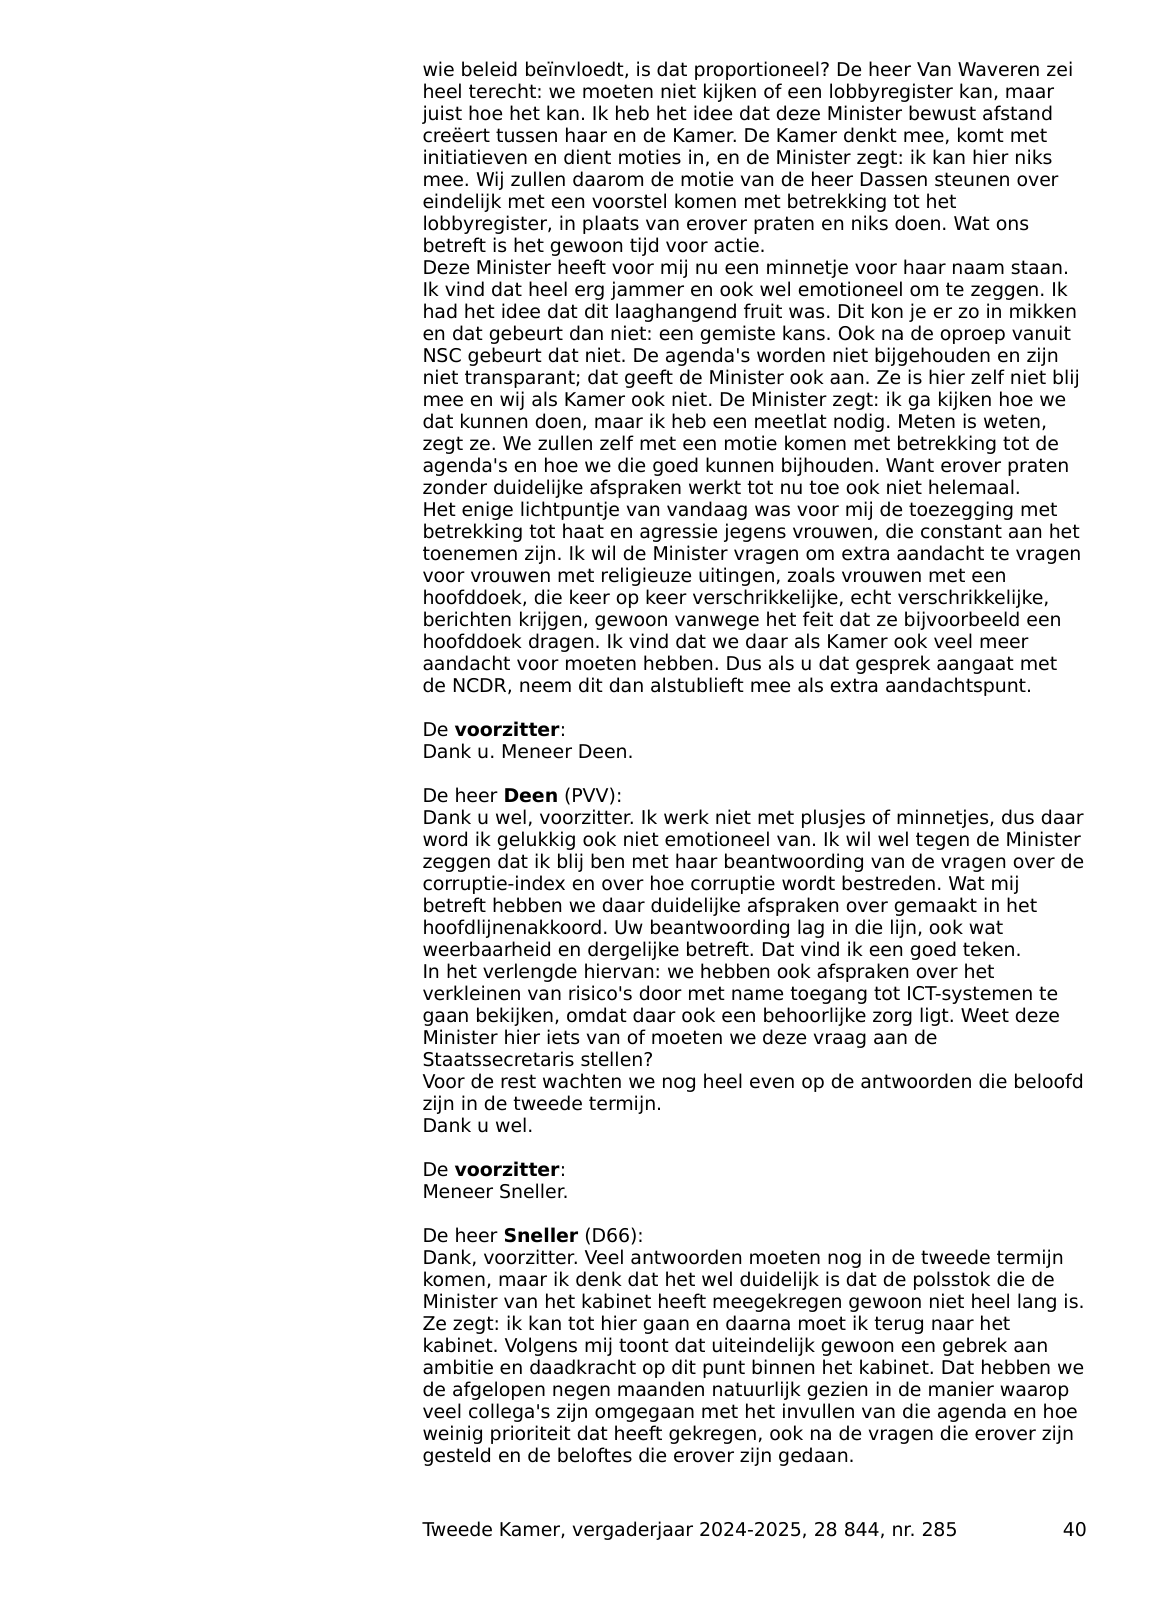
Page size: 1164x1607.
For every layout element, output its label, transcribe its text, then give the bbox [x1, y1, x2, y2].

text Dank u wel, voorzitter. Ik werk niet met plusjes of minnetjes, dus daar word ik gelukkig ook niet emotioneel van. Ik wil wel tegen de Minister zeggen dat ik blij ben met haar beantwoording van de vragen over de corruptie-index en over hoe corruptie wordt bestreden. Wat mij betreft hebben we daar duidelijke afspraken over gemaakt in het hoofdlijnenakkoord. Uw beantwoording lag in die lijn, ook wat weerbaarheid en dergelijke betreft. Dat vind ik een goed teken. [422, 807, 1087, 961]
text Dank u. Meneer Deen. [422, 741, 1087, 763]
text Dank u wel. [422, 1114, 1087, 1136]
text Voor de rest wachten we nog heel even op de antwoorden die beloofd zijn in de tweede termijn. [422, 1071, 1087, 1114]
text In het verlengde hiervan: we hebben ook afspraken over het verkleinen van risico's door met name toegang tot ICT-systemen te gaan bekijken, omdat daar ook een behoorlijke zorg ligt. Weet deze Minister hier iets van of moeten we deze vraag aan de Staatssecretaris stellen? [422, 961, 1087, 1071]
text Dank, voorzitter. Veel antwoorden moeten nog in de tweede termijn komen, maar ik denk dat het wel duidelijk is dat de polsstok die de Minister van het kabinet heeft meegekregen gewoon niet heel lang is. Ze zegt: ik kan tot hier gaan en daarna moet ik terug naar het kabinet. Volgens mij toont dat uiteindelijk gewoon een gebrek aan ambitie en daadkracht op dit punt binnen het kabinet. Dat hebben we de afgelopen negen maanden natuurlijk gezien in de manier waarop veel collega's zijn omgegaan met het invullen van die agenda en hoe weinig prioriteit dat heeft gekregen, ook na de vragen die erover zijn gesteld en de beloftes die erover zijn gedaan. [422, 1247, 1087, 1467]
text Meneer Sneller. [422, 1181, 1087, 1203]
text wie beleid beïnvloedt, is dat proportioneel? De heer Van Waveren zei heel terecht: we moeten niet kijken of een lobbyregister kan, maar juist hoe het kan. Ik heb het idee dat deze Minister bewust afstand creëert tussen haar en de Kamer. De Kamer denkt mee, komt met initiatieven en dient moties in, en de Minister zegt: ik kan hier niks mee. Wij zullen daarom de motie van de heer Dassen steunen over eindelijk met een voorstel komen met betrekking tot het lobbyregister, in plaats van erover praten en niks doen. Wat ons betreft is het gewoon tijd voor actie. [422, 59, 1087, 257]
text Deze Minister heeft voor mij nu een minnetje voor haar naam staan. Ik vind dat heel erg jammer en ook wel emotioneel om te zeggen. Ik had het idee dat dit laaghangend fruit was. Dit kon je er zo in mikken en dat gebeurt dan niet: een gemiste kans. Ook na de oproep vanuit NSC gebeurt dat niet. De agenda's worden niet bijgehouden en zijn niet transparant; dat geeft de Minister ook aan. Ze is hier zelf niet blij mee en wij als Kamer ook niet. De Minister zegt: ik ga kijken hoe we dat kunnen doen, maar ik heb een meetlat nodig. Meten is weten, zegt ze. We zullen zelf met een motie komen met betrekking tot de agenda's en hoe we die goed kunnen bijhouden. Want erover praten zonder duidelijke afspraken werkt tot nu toe ook niet helemaal. [422, 257, 1087, 499]
text De voorzitter: [422, 1159, 1087, 1181]
text De voorzitter: [422, 719, 1087, 741]
text De heer Sneller (D66): [422, 1225, 1087, 1247]
text Het enige lichtpuntje van vandaag was voor mij de toezegging met betrekking tot haat en agressie jegens vrouwen, die constant aan het toenemen zijn. Ik wil de Minister vragen om extra aandacht te vragen voor vrouwen met religieuze uitingen, zoals vrouwen met een hoofddoek, die keer op keer verschrikkelijke, echt verschrikkelijke, berichten krijgen, gewoon vanwege het feit dat ze bijvoorbeeld een hoofddoek dragen. Ik vind dat we daar als Kamer ook veel meer aandacht voor moeten hebben. Dus als u dat gesprek aangaat met de NCDR, neem dit dan alstublieft mee als extra aandachtspunt. [422, 499, 1087, 696]
text De heer Deen (PVV): [422, 785, 1087, 807]
